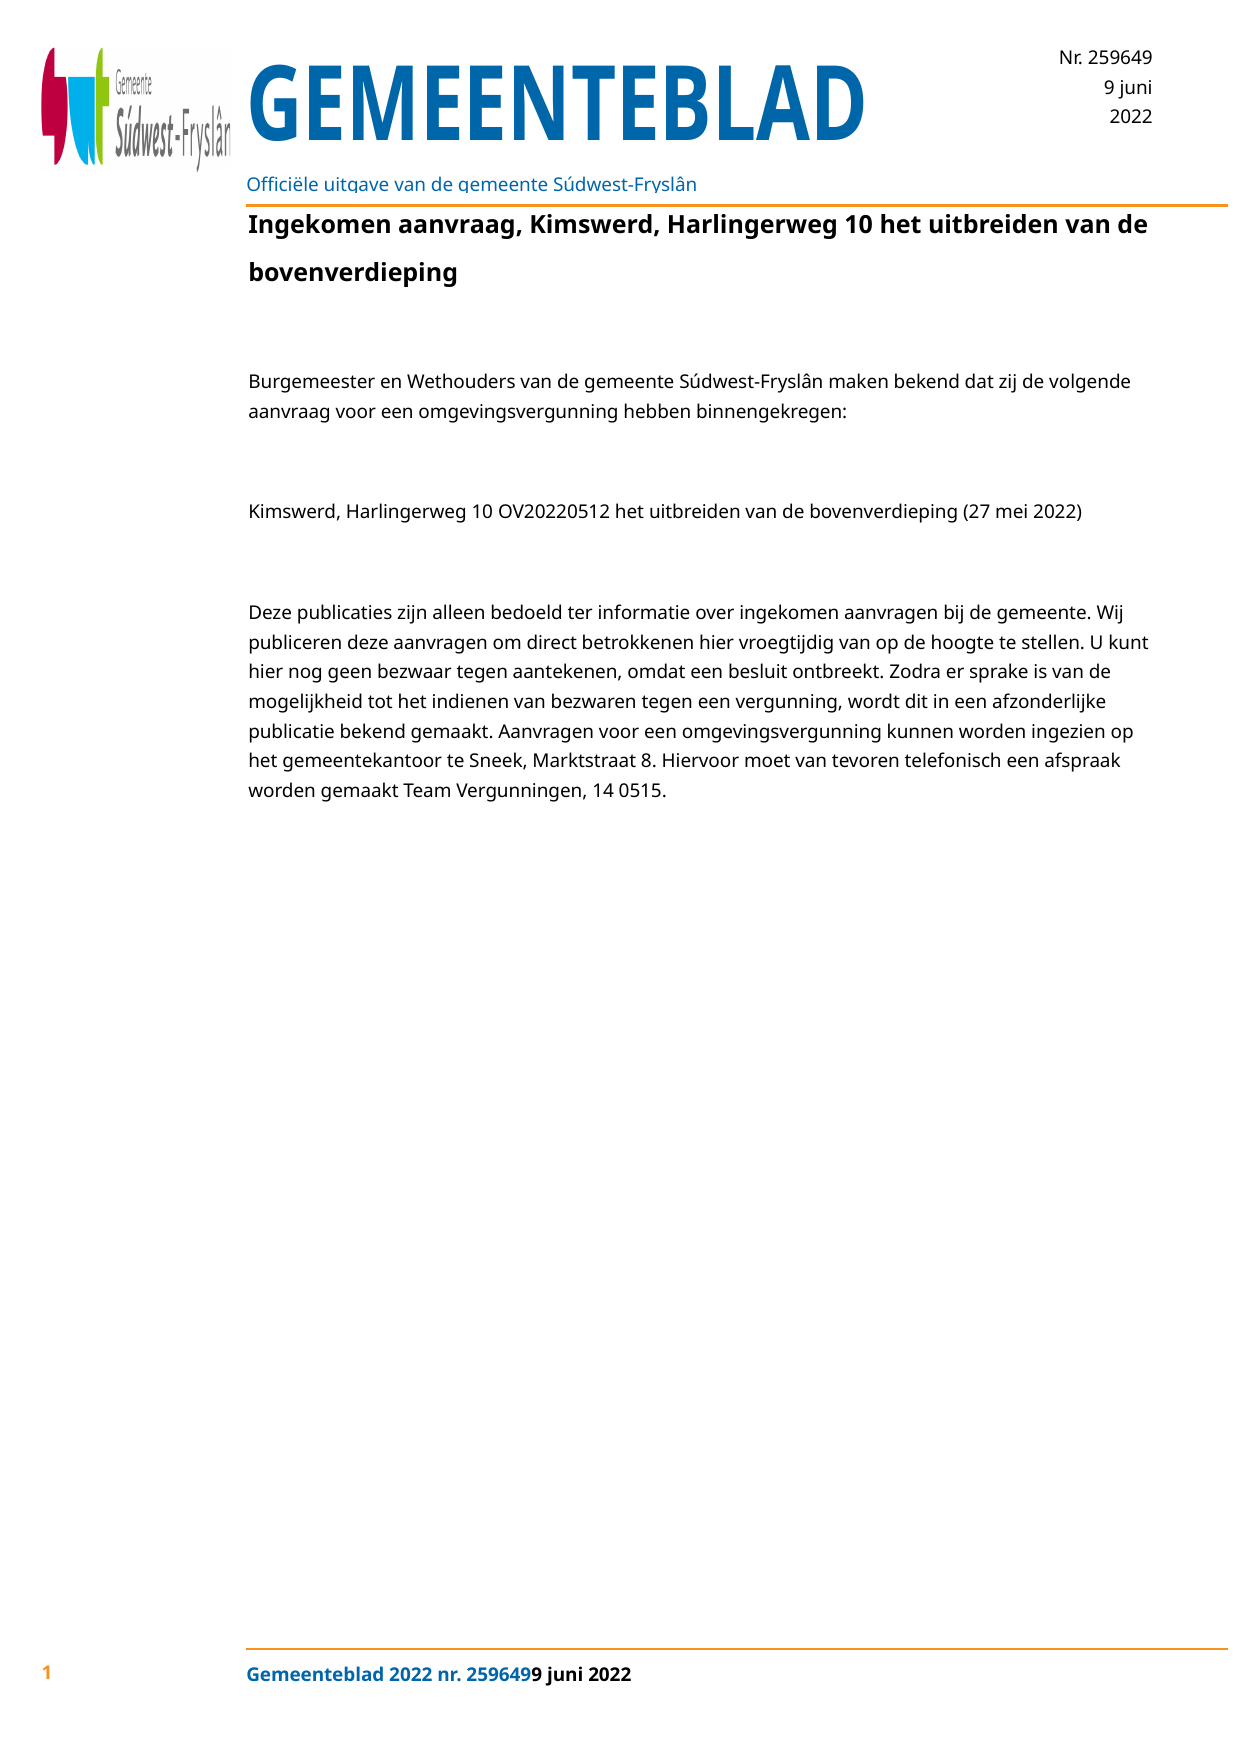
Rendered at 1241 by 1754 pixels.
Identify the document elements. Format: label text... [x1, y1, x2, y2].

text Kimswerd, Harlingerweg 10 OV20220512 het uitbreiden van de bovenverdieping (27 mei 2022) [248, 499, 1152, 524]
picture [41, 47, 231, 172]
text Burgemeester en Wethouders van de gemeente Súdwest-Fryslân maken bekend dat zij de volgende aanvraag voor een omgevingsvergunning hebben binnengekregen: [248, 368, 1152, 424]
text Ingekomen aanvraag, Kimswerd, Harlingerweg 10 het uitbreiden van de bovenverdieping [248, 207, 1152, 288]
text Deze publicaties zijn alleen bedoeld ter informatie over ingekomen aanvragen bij de gemeente. Wij publiceren deze aanvragen om direct betrokkenen hier vroegtijdig van op de hoogte te stellen. U kunt hier nog geen bezwaar tegen aantekenen, omdat een besluit ontbreekt. Zodra er sprake is van de mogelijkheid tot het indienen van bezwaren tegen een vergunning, wordt dit in een afzonderlijke publicatie bekend gemaakt. Aanvragen voor een omgevingsvergunning kunnen worden ingezien op het gemeentekantoor te Sneek, Marktstraat 8. Hiervoor moet van tevoren telefonisch een afspraak worden gemaakt Team Vergunningen, 14 0515. [248, 599, 1152, 803]
